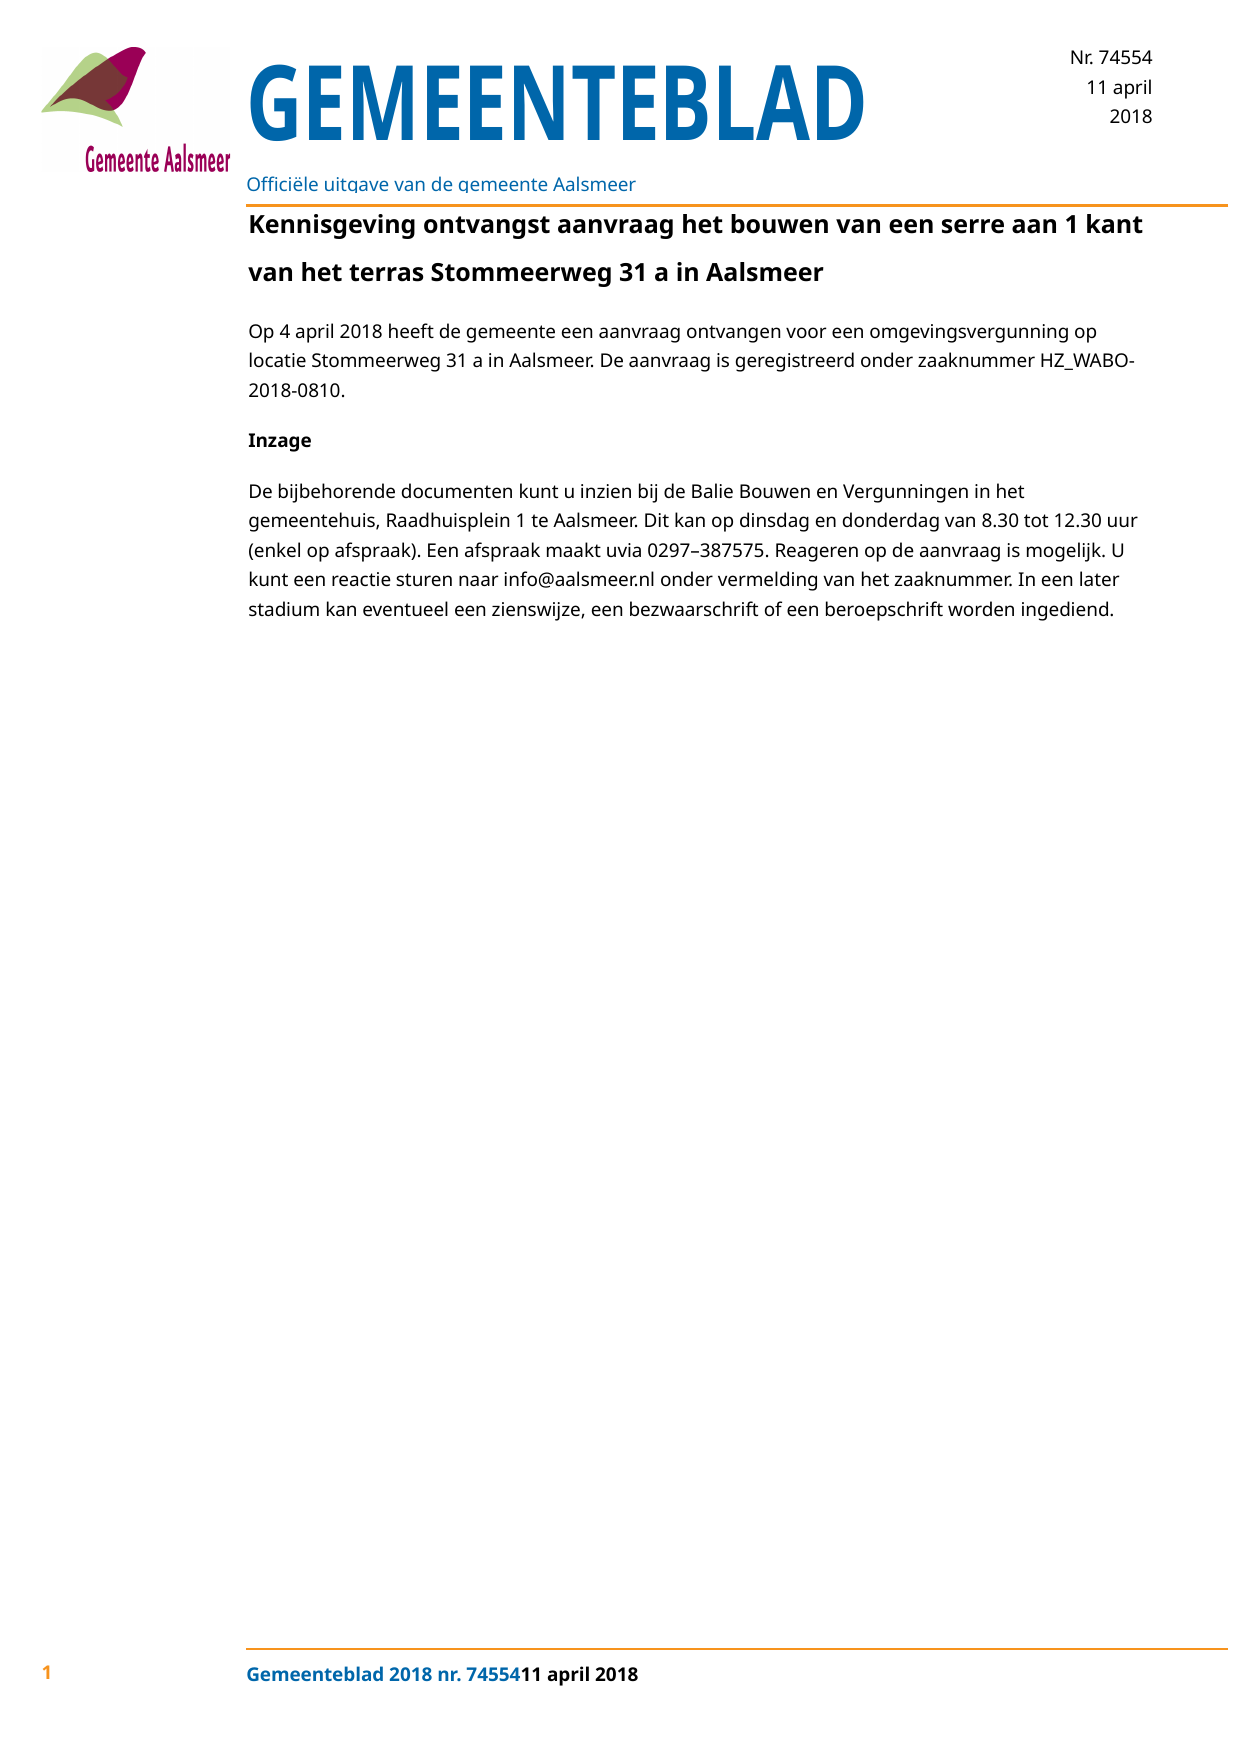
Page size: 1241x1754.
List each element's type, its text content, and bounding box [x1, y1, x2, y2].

text Inzage [248, 427, 1152, 453]
text De bijbehorende documenten kunt u inzien bij de Balie Bouwen en Vergunningen in het gemeentehuis, Raadhuisplein 1 te Aalsmeer. Dit kan op dinsdag en donderdag van 8.30 tot 12.30 uur (enkel op afspraak). Een afspraak maakt uvia 0297–387575. Reageren op de aanvraag is mogelijk. U kunt een reactie sturen naar info@aalsmeer.nl onder vermelding van het zaaknummer. In een later stadium kan eventueel een zienswijze, een bezwaarschrift of een beroepschrift worden ingediend. [248, 478, 1152, 622]
text Kennisgeving ontvangst aanvraag het bouwen van een serre aan 1 kant van het terras Stommeerweg 31 a in Aalsmeer [248, 207, 1152, 288]
picture [41, 47, 231, 172]
text Op 4 april 2018 heeft de gemeente een aanvraag ontvangen voor een omgevingsvergunning op locatie Stommeerweg 31 a in Aalsmeer. De aanvraag is geregistreerd onder zaaknummer HZ_WABO-2018-0810. [248, 318, 1152, 403]
